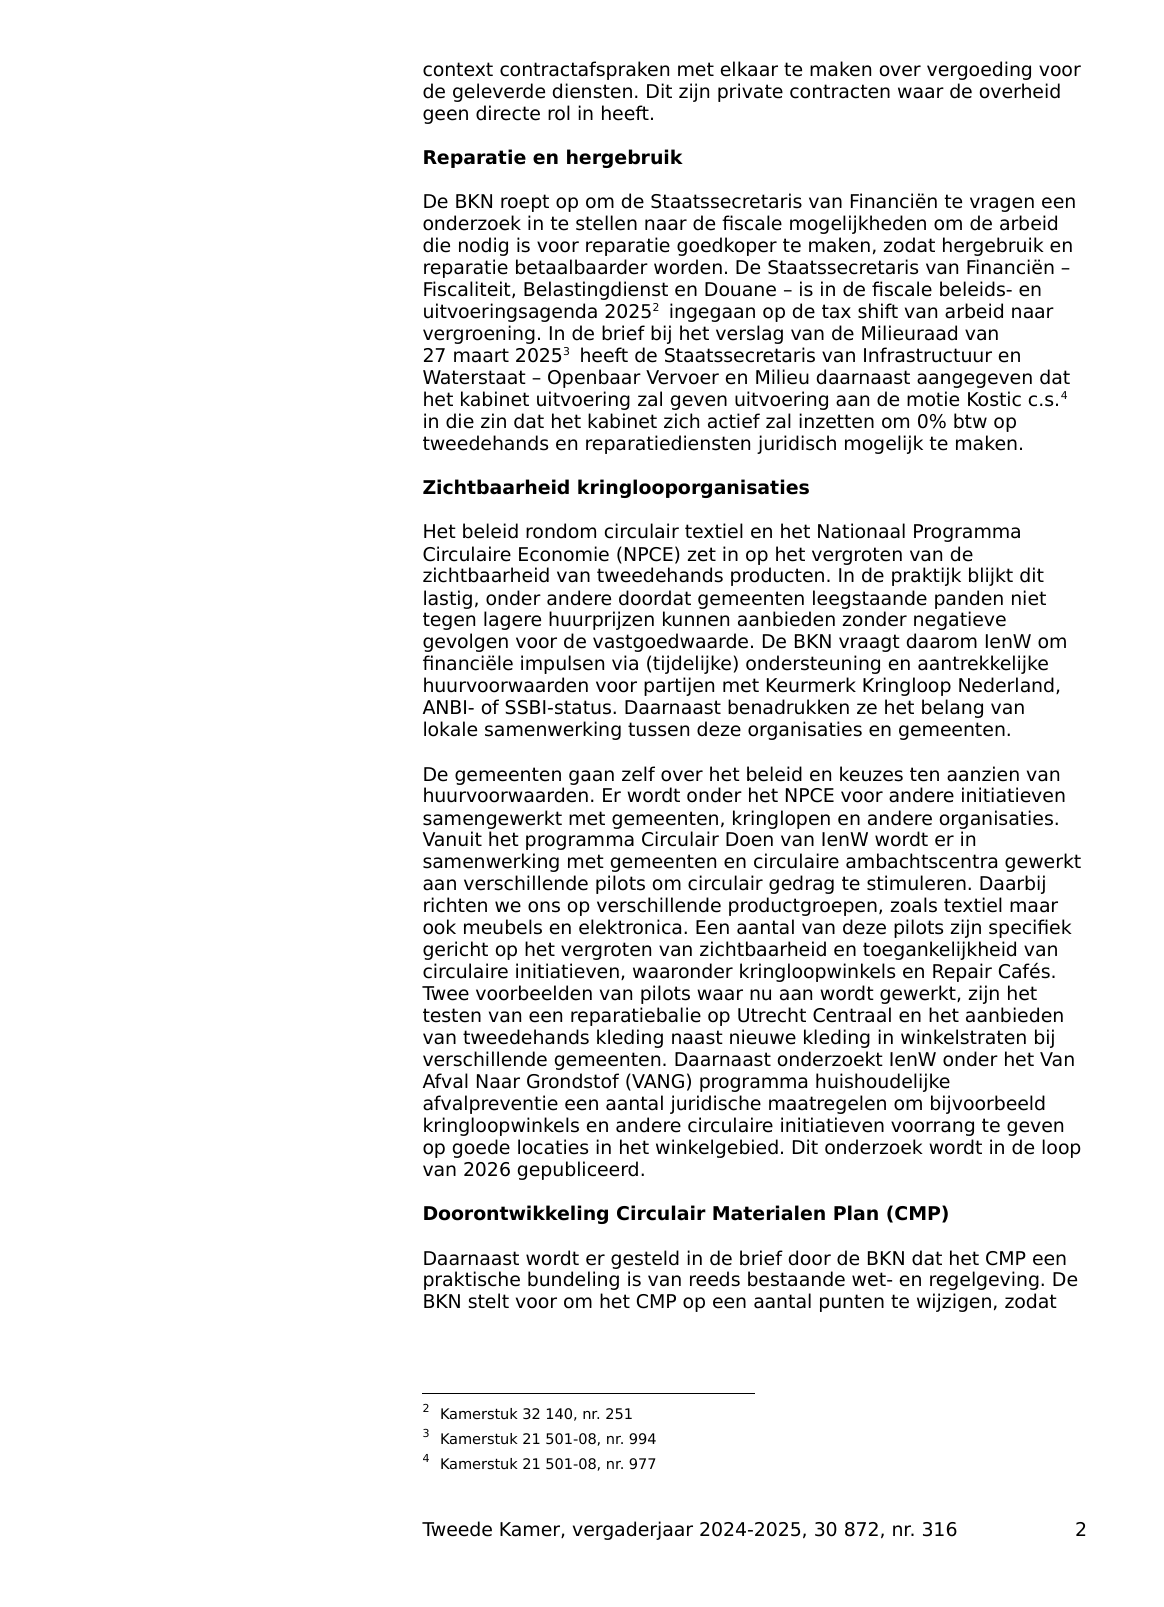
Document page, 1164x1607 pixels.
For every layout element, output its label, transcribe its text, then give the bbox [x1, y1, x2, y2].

subtitle Reparatie en hergebruik [422, 147, 1087, 169]
text De gemeenten gaan zelf over het beleid en keuzes ten aanzien van huurvoorwaarden. Er wordt onder het NPCE voor andere initiatieven samengewerkt met gemeenten, kringlopen en andere organisaties. Vanuit het programma Circulair Doen van IenW wordt er in samenwerking met gemeenten en circulaire ambachtscentra gewerkt aan verschillende pilots om circulair gedrag te stimuleren. Daarbij richten we ons op verschillende productgroepen, zoals textiel maar ook meubels en elektronica. Een aantal van deze pilots zijn specifiek gericht op het vergroten van zichtbaarheid en toegankelijkheid van circulaire initiatieven, waaronder kringloopwinkels en Repair Cafés. Twee voorbeelden van pilots waar nu aan wordt gewerkt, zijn het testen van een reparatiebalie op Utrecht Centraal en het aanbieden van tweedehands kleding naast nieuwe kleding in winkelstraten bij verschillende gemeenten. Daarnaast onderzoekt IenW onder het Van Afval Naar Grondstof (VANG) programma huishoudelijke afvalpreventie een aantal juridische maatregelen om bijvoorbeeld kringloopwinkels en andere circulaire initiatieven voorrang te geven op goede locaties in het winkelgebied. Dit onderzoek wordt in de loop van 2026 gepubliceerd. [422, 763, 1087, 1181]
subtitle Doorontwikkeling Circulair Materialen Plan (CMP) [422, 1203, 1087, 1225]
text Kamerstuk 21 501-08, nr. 977 [422, 1452, 1087, 1474]
text Het beleid rondom circulair textiel en het Nationaal Programma Circulaire Economie (NPCE) zet in op het vergroten van de zichtbaarheid van tweedehands producten. In de praktijk blijkt dit lastig, onder andere doordat gemeenten leegstaande panden niet tegen lagere huurprijzen kunnen aanbieden zonder negatieve gevolgen voor de vastgoedwaarde. De BKN vraagt daarom IenW om financiële impulsen via (tijdelijke) ondersteuning en aantrekkelijke huurvoorwaarden voor partijen met Keurmerk Kringloop Nederland, ANBI- of SSBI-status. Daarnaast benadrukken ze het belang van lokale samenwerking tussen deze organisaties en gemeenten. [422, 521, 1087, 741]
subtitle Zichtbaarheid kringlooporganisaties [422, 477, 1087, 499]
text Kamerstuk 32 140, nr. 251 [422, 1402, 1087, 1424]
text De BKN roept op om de Staatssecretaris van Financiën te vragen een onderzoek in te stellen naar de fiscale mogelijkheden om de arbeid die nodig is voor reparatie goedkoper te maken, zodat hergebruik en reparatie betaalbaarder worden. De Staatssecretaris van Financiën – Fiscaliteit, Belastingdienst en Douane – is in de fiscale beleids- en uitvoeringsagenda 2025 ingegaan op de tax shift van arbeid naar vergroening. In de brief bij het verslag van de Milieuraad van 27 maart 2025 heeft de Staatssecretaris van Infrastructuur en Waterstaat – Openbaar Vervoer en Milieu daarnaast aangegeven dat het kabinet uitvoering zal geven uitvoering aan de motie Kostic c.s. in die zin dat het kabinet zich actief zal inzetten om 0% btw op tweedehands en reparatiediensten juridisch mogelijk te maken. [422, 191, 1087, 455]
text Kamerstuk 21 501-08, nr. 994 [422, 1427, 1087, 1449]
text Daarnaast wordt er gesteld in de brief door de BKN dat het CMP een praktische bundeling is van reeds bestaande wet- en regelgeving. De BKN stelt voor om het CMP op een aantal punten te wijzigen, zodat [422, 1247, 1087, 1313]
text context contractafspraken met elkaar te maken over vergoeding voor de geleverde diensten. Dit zijn private contracten waar de overheid geen directe rol in heeft. [422, 59, 1087, 125]
